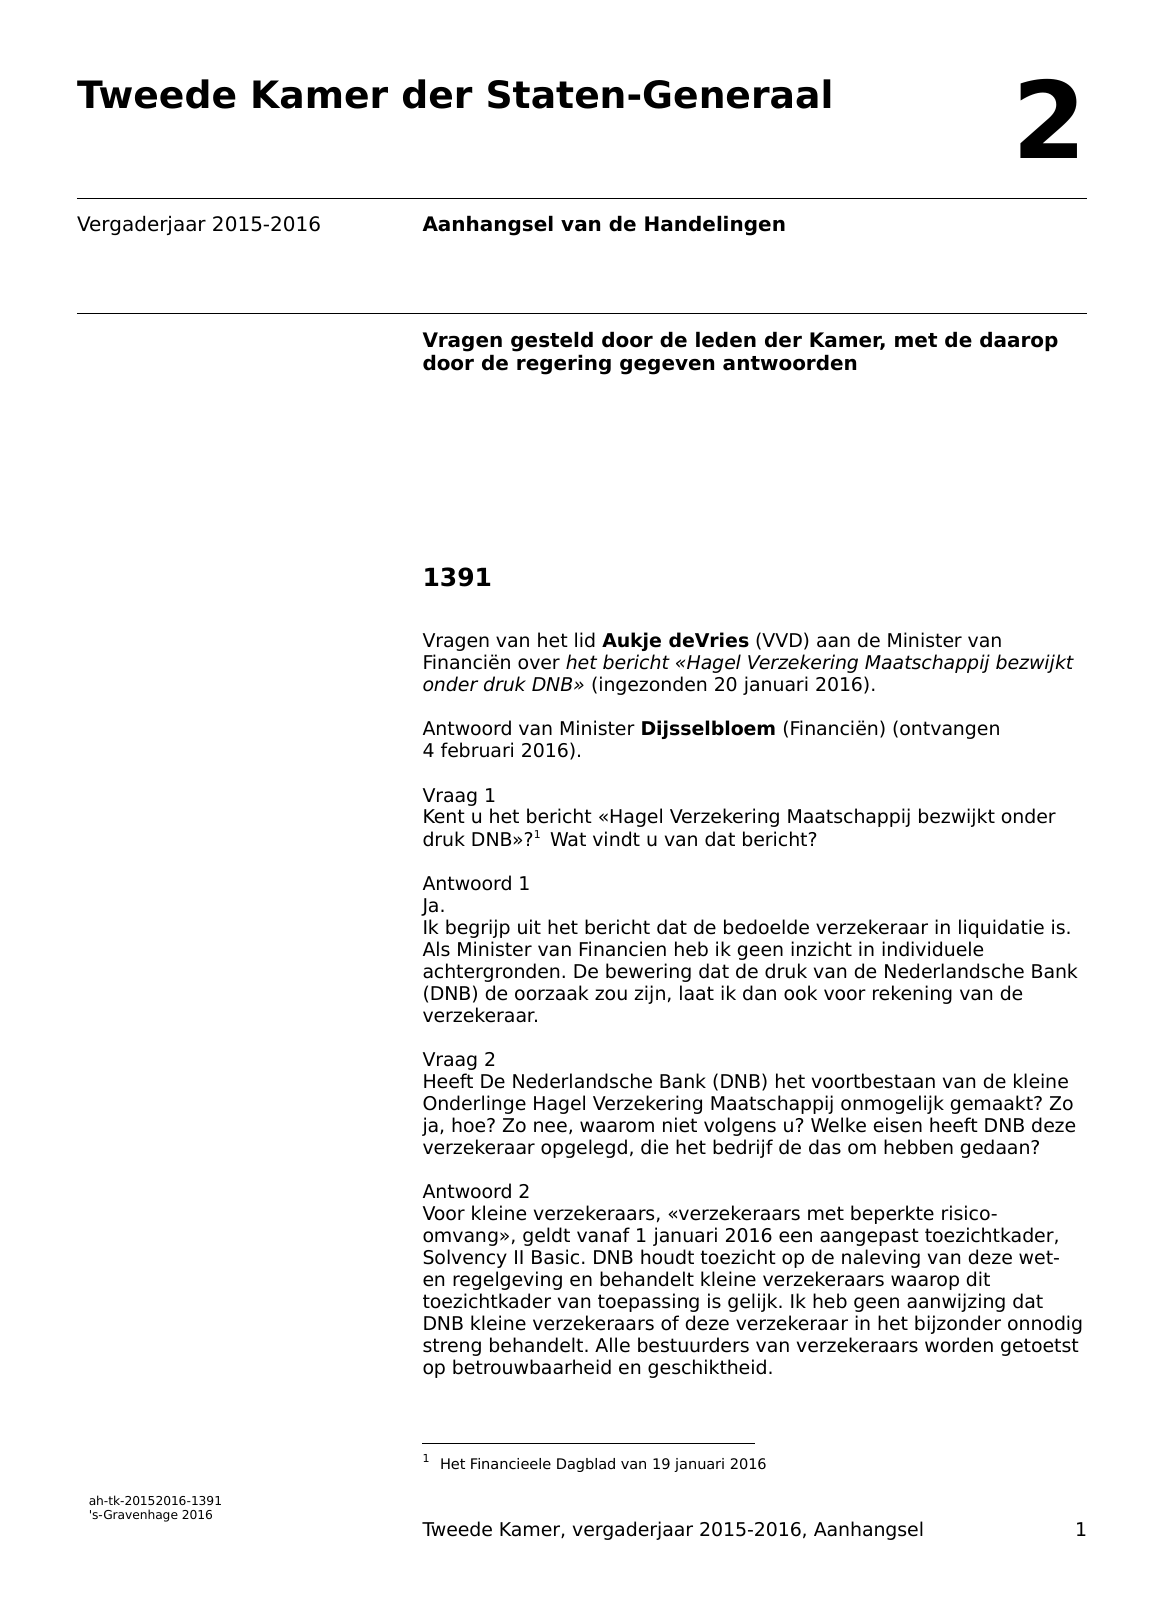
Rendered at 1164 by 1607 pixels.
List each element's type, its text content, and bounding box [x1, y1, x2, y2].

text Voor kleine verzekeraars, «verzekeraars met beperkte risico-omvang», geldt vanaf 1 januari 2016 een aangepast toezichtkader, Solvency II Basic. DNB houdt toezicht op de naleving van deze wet- en regelgeving en behandelt kleine verzekeraars waarop dit toezichtkader van toepassing is gelijk. Ik heb geen aanwijzing dat DNB kleine verzekeraars of deze verzekeraar in het bijzonder onnodig streng behandelt. Alle bestuurders van verzekeraars worden getoetst op betrouwbaarheid en geschiktheid. [422, 1203, 1087, 1378]
text Kent u het bericht «Hagel Verzekering Maatschappij bezwijkt onder druk DNB»? Wat vindt u van dat bericht? [422, 806, 1087, 850]
table_header Tweede Kamer der Staten-Generaal [77, 59, 886, 198]
text 1391 [422, 563, 1087, 592]
text 's-Gravenhage 2016 [88, 1508, 323, 1522]
text Ja. [422, 894, 1087, 917]
text ah-tk-20152016-1391 [88, 1494, 323, 1508]
text Het Financieele Dagblad van 19 januari 2016 [422, 1452, 1087, 1474]
table_header 2 [886, 59, 1087, 198]
table_cell Vragen gesteld door de leden der Kamer, met de daarop door de regering gegeven antwoorden [422, 314, 1087, 375]
text Heeft De Nederlandsche Bank (DNB) het voortbestaan van de kleine Onderlinge Hagel Verzekering Maatschappij onmogelijk gemaakt? Zo ja, hoe? Zo nee, waarom niet volgens u? Welke eisen heeft DNB deze verzekeraar opgelegd, die het bedrijf de das om hebben gedaan? [422, 1071, 1087, 1158]
text Vraag 1 [422, 784, 1087, 806]
text Ik begrijp uit het bericht dat de bedoelde verzekeraar in liquidatie is. Als Minister van Financien heb ik geen inzicht in individuele achtergronden. De bewering dat de druk van de Nederlandsche Bank (DNB) de oorzaak zou zijn, laat ik dan ook voor rekening van de verzekeraar. [422, 917, 1087, 1026]
text Antwoord van Minister Dijsselbloem (Financiën) (ontvangen 4 februari 2016). [422, 718, 1087, 762]
text Antwoord 2 [422, 1181, 1087, 1203]
text Antwoord 1 [422, 873, 1087, 894]
text Vragen van het lid Aukje deVries (VVD) aan de Minister van Financiën over het bericht «Hagel Verzekering Maatschappij bezwijkt onder druk DNB» (ingezonden 20 januari 2016). [422, 630, 1087, 696]
table_cell [77, 314, 422, 375]
text Vraag 2 [422, 1049, 1087, 1071]
table_cell Aanhangsel van de Handelingen [422, 199, 1087, 313]
table_cell Vergaderjaar 2015-2016 [77, 199, 422, 313]
